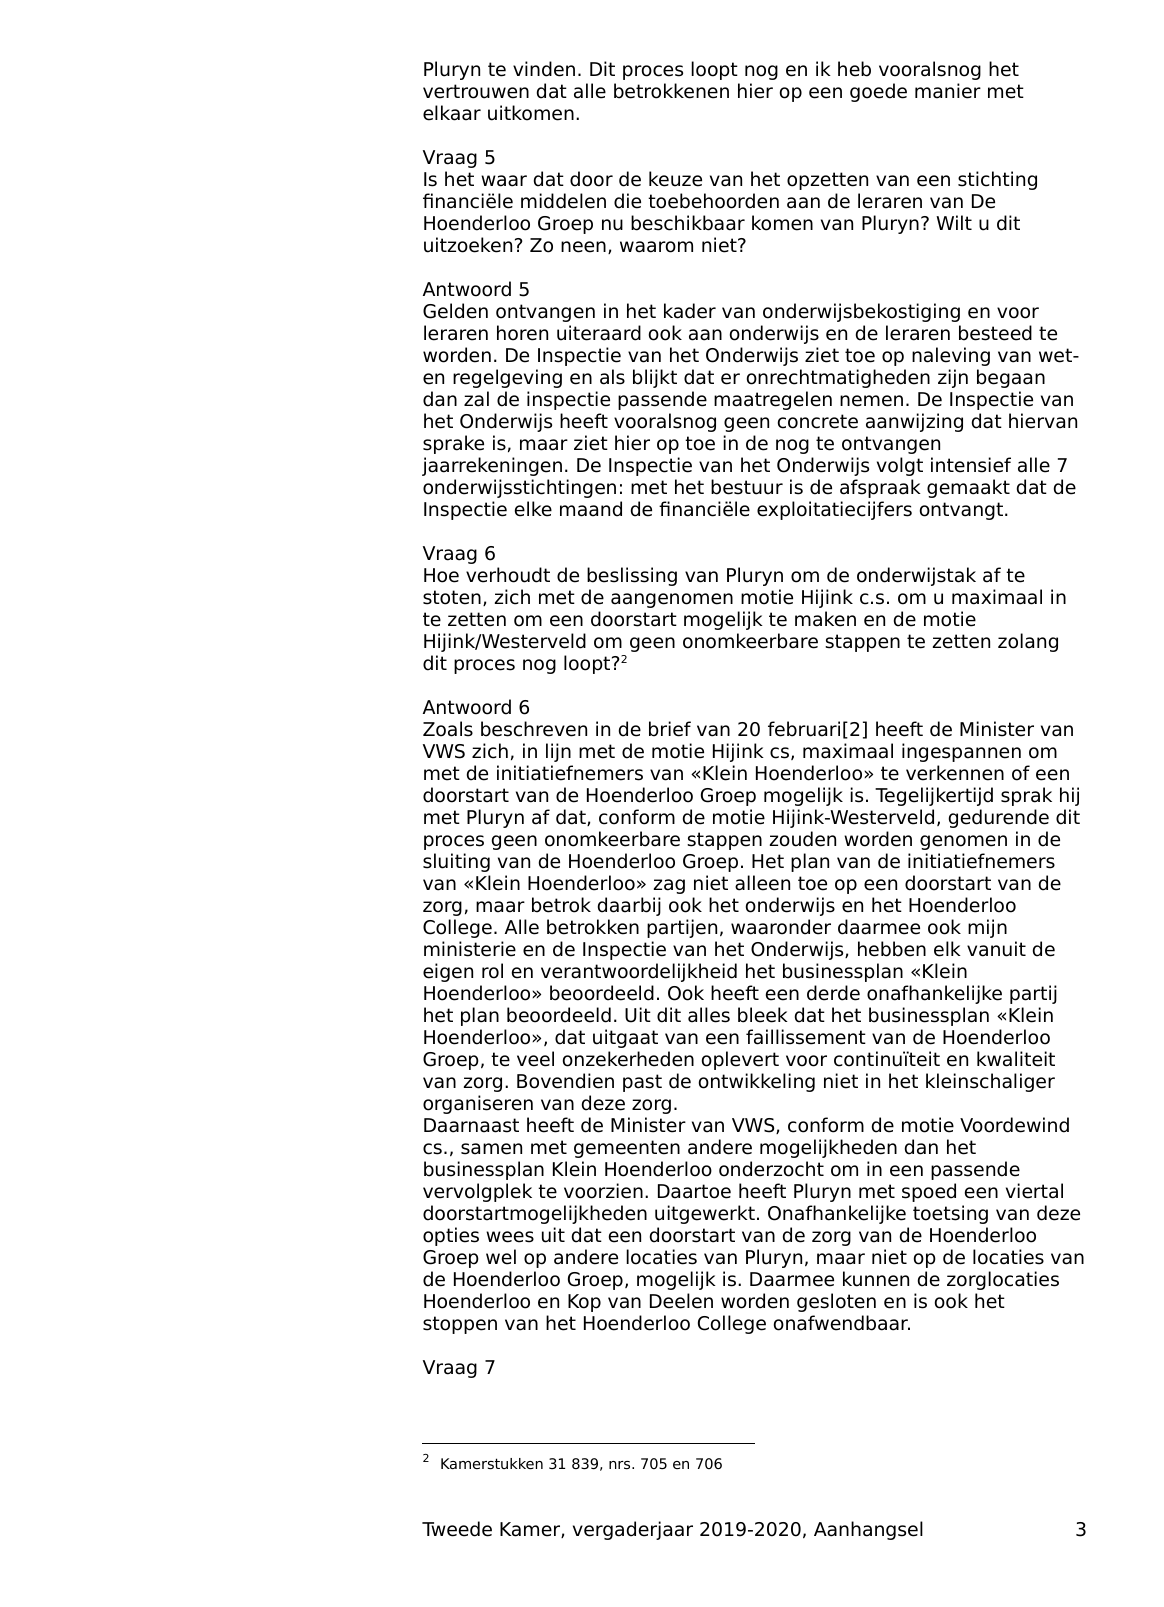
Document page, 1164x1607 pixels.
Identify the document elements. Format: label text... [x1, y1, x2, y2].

text Antwoord 6 [422, 697, 1087, 719]
text Pluryn te vinden. Dit proces loopt nog en ik heb vooralsnog het vertrouwen dat alle betrokkenen hier op een goede manier met elkaar uitkomen. [422, 59, 1087, 125]
text Gelden ontvangen in het kader van onderwijsbekostiging en voor leraren horen uiteraard ook aan onderwijs en de leraren besteed te worden. De Inspectie van het Onderwijs ziet toe op naleving van wet- en regelgeving en als blijkt dat er onrechtmatigheden zijn begaan dan zal de inspectie passende maatregelen nemen. De Inspectie van het Onderwijs heeft vooralsnog geen concrete aanwijzing dat hiervan sprake is, maar ziet hier op toe in de nog te ontvangen jaarrekeningen. De Inspectie van het Onderwijs volgt intensief alle 7 onderwijsstichtingen: met het bestuur is de afspraak gemaakt dat de Inspectie elke maand de financiële exploitatiecijfers ontvangt. [422, 301, 1087, 521]
text Kamerstukken 31 839, nrs. 705 en 706 [422, 1452, 1087, 1474]
text Daarnaast heeft de Minister van VWS, conform de motie Voordewind cs., samen met gemeenten andere mogelijkheden dan het businessplan Klein Hoenderloo onderzocht om in een passende vervolgplek te voorzien. Daartoe heeft Pluryn met spoed een viertal doorstartmogelijkheden uitgewerkt. Onafhankelijke toetsing van deze opties wees uit dat een doorstart van de zorg van de Hoenderloo Groep wel op andere locaties van Pluryn, maar niet op de locaties van de Hoenderloo Groep, mogelijk is. Daarmee kunnen de zorglocaties Hoenderloo en Kop van Deelen worden gesloten en is ook het stoppen van het Hoenderloo College onafwendbaar. [422, 1115, 1087, 1335]
text Vraag 6 [422, 543, 1087, 565]
text Antwoord 5 [422, 279, 1087, 301]
text Vraag 7 [422, 1357, 1087, 1379]
text Hoe verhoudt de beslissing van Pluryn om de onderwijstak af te stoten, zich met de aangenomen motie Hijink c.s. om u maximaal in te zetten om een doorstart mogelijk te maken en de motie Hijink/Westerveld om geen onomkeerbare stappen te zetten zolang dit proces nog loopt? [422, 565, 1087, 675]
text Zoals beschreven in de brief van 20 februari[2] heeft de Minister van VWS zich, in lijn met de motie Hijink cs, maximaal ingespannen om met de initiatiefnemers van «Klein Hoenderloo» te verkennen of een doorstart van de Hoenderloo Groep mogelijk is. Tegelijkertijd sprak hij met Pluryn af dat, conform de motie Hijink-Westerveld, gedurende dit proces geen onomkeerbare stappen zouden worden genomen in de sluiting van de Hoenderloo Groep. Het plan van de initiatiefnemers van «Klein Hoenderloo» zag niet alleen toe op een doorstart van de zorg, maar betrok daarbij ook het onderwijs en het Hoenderloo College. Alle betrokken partijen, waaronder daarmee ook mijn ministerie en de Inspectie van het Onderwijs, hebben elk vanuit de eigen rol en verantwoordelijkheid het businessplan «Klein Hoenderloo» beoordeeld. Ook heeft een derde onafhankelijke partij het plan beoordeeld. Uit dit alles bleek dat het businessplan «Klein Hoenderloo», dat uitgaat van een faillissement van de Hoenderloo Groep, te veel onzekerheden oplevert voor continuïteit en kwaliteit van zorg. Bovendien past de ontwikkeling niet in het kleinschaliger organiseren van deze zorg. [422, 719, 1087, 1115]
text Is het waar dat door de keuze van het opzetten van een stichting financiële middelen die toebehoorden aan de leraren van De Hoenderloo Groep nu beschikbaar komen van Pluryn? Wilt u dit uitzoeken? Zo neen, waarom niet? [422, 169, 1087, 257]
text Vraag 5 [422, 147, 1087, 169]
